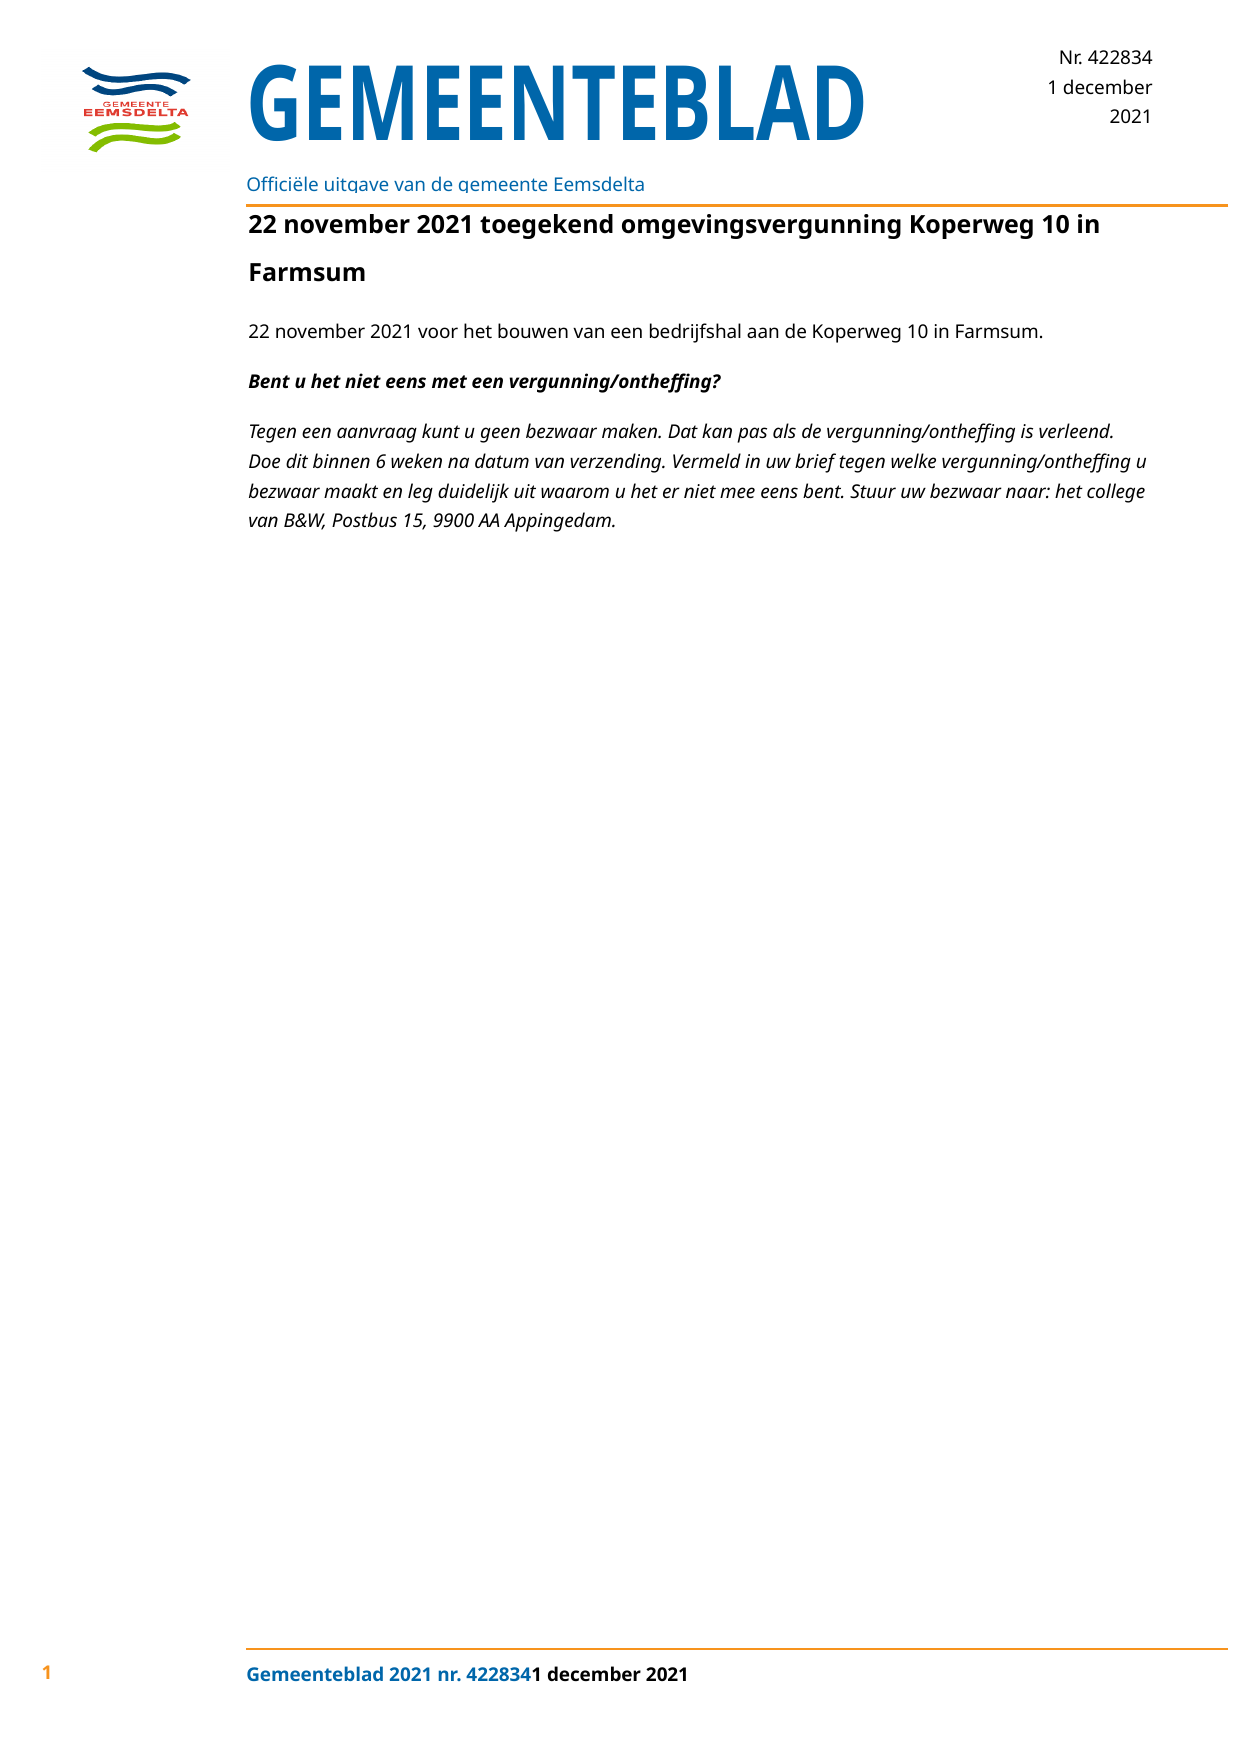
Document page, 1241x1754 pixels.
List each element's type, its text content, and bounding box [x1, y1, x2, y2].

text Bent u het niet eens met een vergunning/ontheffing? [248, 368, 1152, 394]
text Tegen een aanvraag kunt u geen bezwaar maken. Dat kan pas als de vergunning/ontheffing is verleend. Doe dit binnen 6 weken na datum van verzending. Vermeld in uw brief tegen welke vergunning/ontheffing u bezwaar maakt en leg duidelijk uit waarom u het er niet mee eens bent. Stuur uw bezwaar naar: het college van B&W, Postbus 15, 9900 AA Appingedam. [248, 419, 1152, 533]
text 22 november 2021 toegekend omgevingsvergunning Koperweg 10 in Farmsum [248, 207, 1152, 288]
picture [41, 47, 231, 172]
text 22 november 2021 voor het bouwen van een bedrijfshal aan de Koperweg 10 in Farmsum. [248, 318, 1152, 344]
